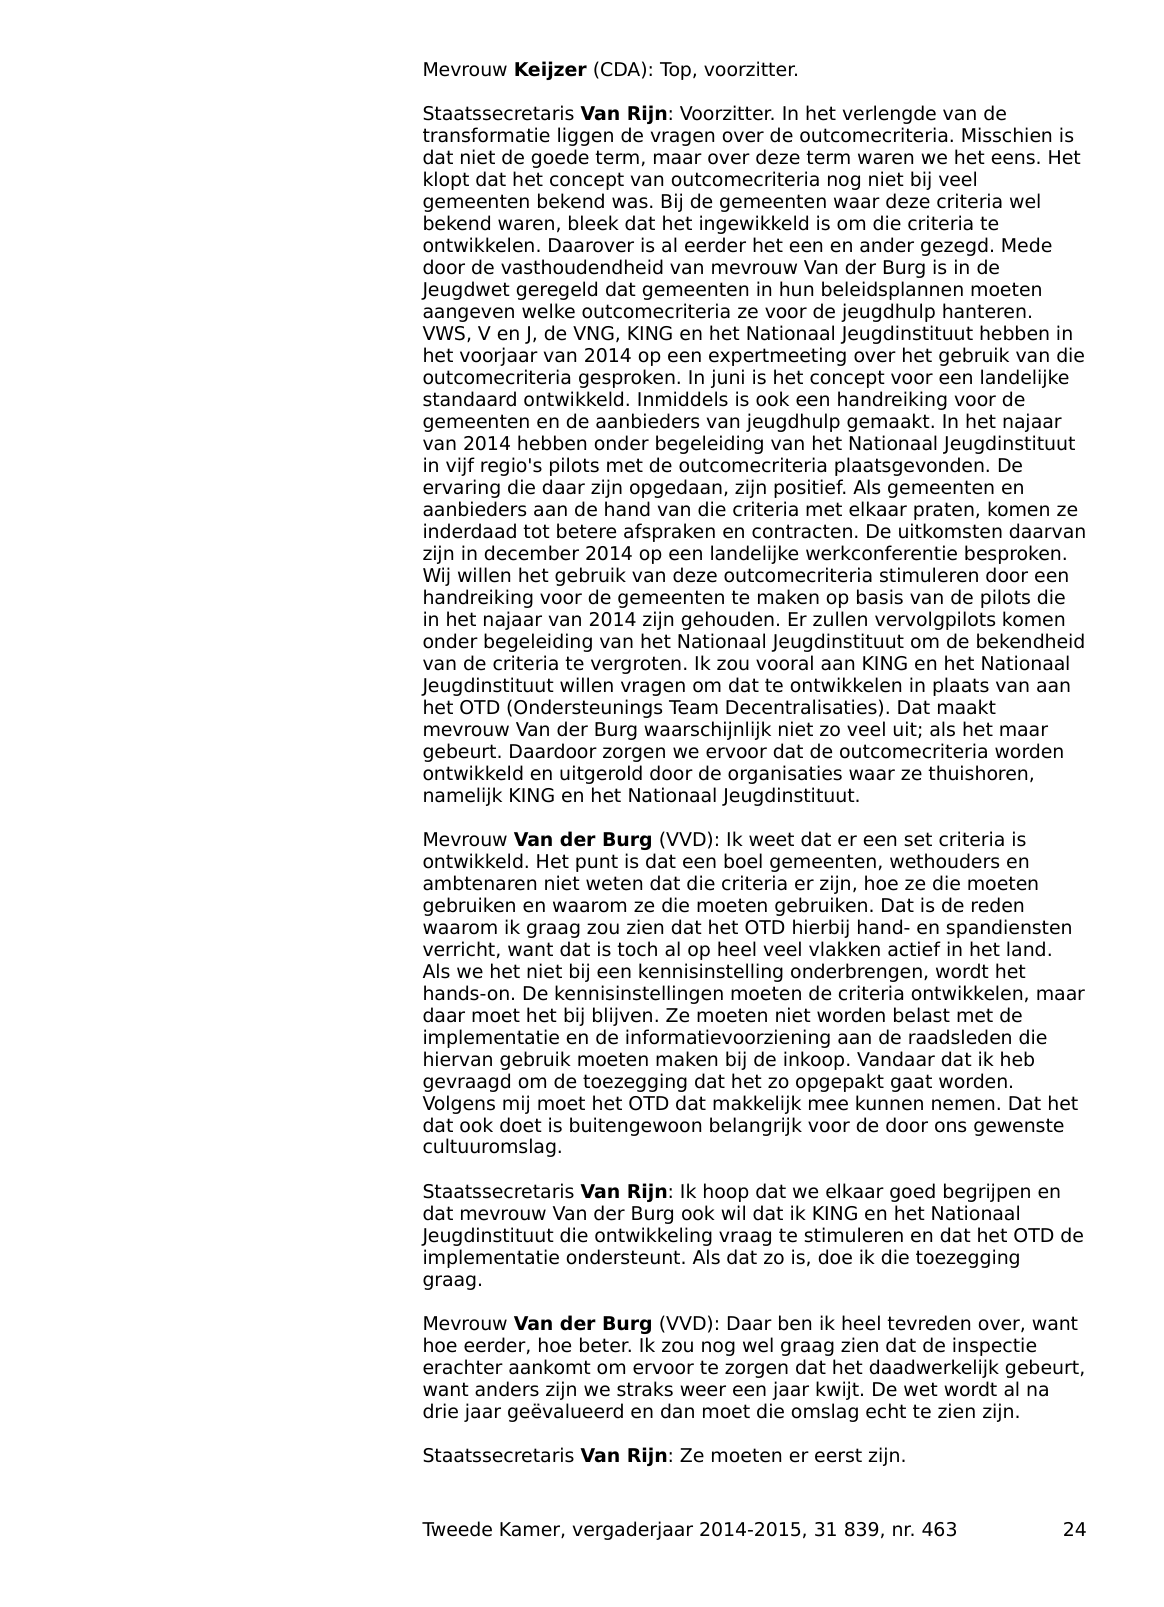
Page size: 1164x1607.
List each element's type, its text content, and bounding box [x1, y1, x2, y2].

text Staatssecretaris Van Rijn: Voorzitter. In het verlengde van de transformatie liggen de vragen over de outcomecriteria. Misschien is dat niet de goede term, maar over deze term waren we het eens. Het klopt dat het concept van outcomecriteria nog niet bij veel gemeenten bekend was. Bij de gemeenten waar deze criteria wel bekend waren, bleek dat het ingewikkeld is om die criteria te ontwikkelen. Daarover is al eerder het een en ander gezegd. Mede door de vasthoudendheid van mevrouw Van der Burg is in de Jeugdwet geregeld dat gemeenten in hun beleidsplannen moeten aangeven welke outcomecriteria ze voor de jeugdhulp hanteren. VWS, V en J, de VNG, KING en het Nationaal Jeugdinstituut hebben in het voorjaar van 2014 op een expertmeeting over het gebruik van die outcomecriteria gesproken. In juni is het concept voor een landelijke standaard ontwikkeld. Inmiddels is ook een handreiking voor de gemeenten en de aanbieders van jeugdhulp gemaakt. In het najaar van 2014 hebben onder begeleiding van het Nationaal Jeugdinstituut in vijf regio's pilots met de outcomecriteria plaatsgevonden. De ervaring die daar zijn opgedaan, zijn positief. Als gemeenten en aanbieders aan de hand van die criteria met elkaar praten, komen ze inderdaad tot betere afspraken en contracten. De uitkomsten daarvan zijn in december 2014 op een landelijke werkconferentie besproken. [422, 103, 1087, 565]
text Mevrouw Van der Burg (VVD): Daar ben ik heel tevreden over, want hoe eerder, hoe beter. Ik zou nog wel graag zien dat de inspectie erachter aankomt om ervoor te zorgen dat het daadwerkelijk gebeurt, want anders zijn we straks weer een jaar kwijt. De wet wordt al na drie jaar geëvalueerd en dan moet die omslag echt te zien zijn. [422, 1313, 1087, 1423]
text Mevrouw Van der Burg (VVD): Ik weet dat er een set criteria is ontwikkeld. Het punt is dat een boel gemeenten, wethouders en ambtenaren niet weten dat die criteria er zijn, hoe ze die moeten gebruiken en waarom ze die moeten gebruiken. Dat is de reden waarom ik graag zou zien dat het OTD hierbij hand- en spandiensten verricht, want dat is toch al op heel veel vlakken actief in het land. Als we het niet bij een kennisinstelling onderbrengen, wordt het hands-on. De kennisinstellingen moeten de criteria ontwikkelen, maar daar moet het bij blijven. Ze moeten niet worden belast met de implementatie en de informatievoorziening aan de raadsleden die hiervan gebruik moeten maken bij de inkoop. Vandaar dat ik heb gevraagd om de toezegging dat het zo opgepakt gaat worden. Volgens mij moet het OTD dat makkelijk mee kunnen nemen. Dat het dat ook doet is buitengewoon belangrijk voor de door ons gewenste cultuuromslag. [422, 829, 1087, 1158]
text Staatssecretaris Van Rijn: Ze moeten er eerst zijn. [422, 1445, 1087, 1467]
text Mevrouw Keijzer (CDA): Top, voorzitter. [422, 59, 1087, 81]
text Wij willen het gebruik van deze outcomecriteria stimuleren door een handreiking voor de gemeenten te maken op basis van de pilots die in het najaar van 2014 zijn gehouden. Er zullen vervolgpilots komen onder begeleiding van het Nationaal Jeugdinstituut om de bekendheid van de criteria te vergroten. Ik zou vooral aan KING en het Nationaal Jeugdinstituut willen vragen om dat te ontwikkelen in plaats van aan het OTD (Ondersteunings Team Decentralisaties). Dat maakt mevrouw Van der Burg waarschijnlijk niet zo veel uit; als het maar gebeurt. Daardoor zorgen we ervoor dat de outcomecriteria worden ontwikkeld en uitgerold door de organisaties waar ze thuishoren, namelijk KING en het Nationaal Jeugdinstituut. [422, 565, 1087, 807]
text Staatssecretaris Van Rijn: Ik hoop dat we elkaar goed begrijpen en dat mevrouw Van der Burg ook wil dat ik KING en het Nationaal Jeugdinstituut die ontwikkeling vraag te stimuleren en dat het OTD de implementatie ondersteunt. Als dat zo is, doe ik die toezegging graag. [422, 1181, 1087, 1291]
